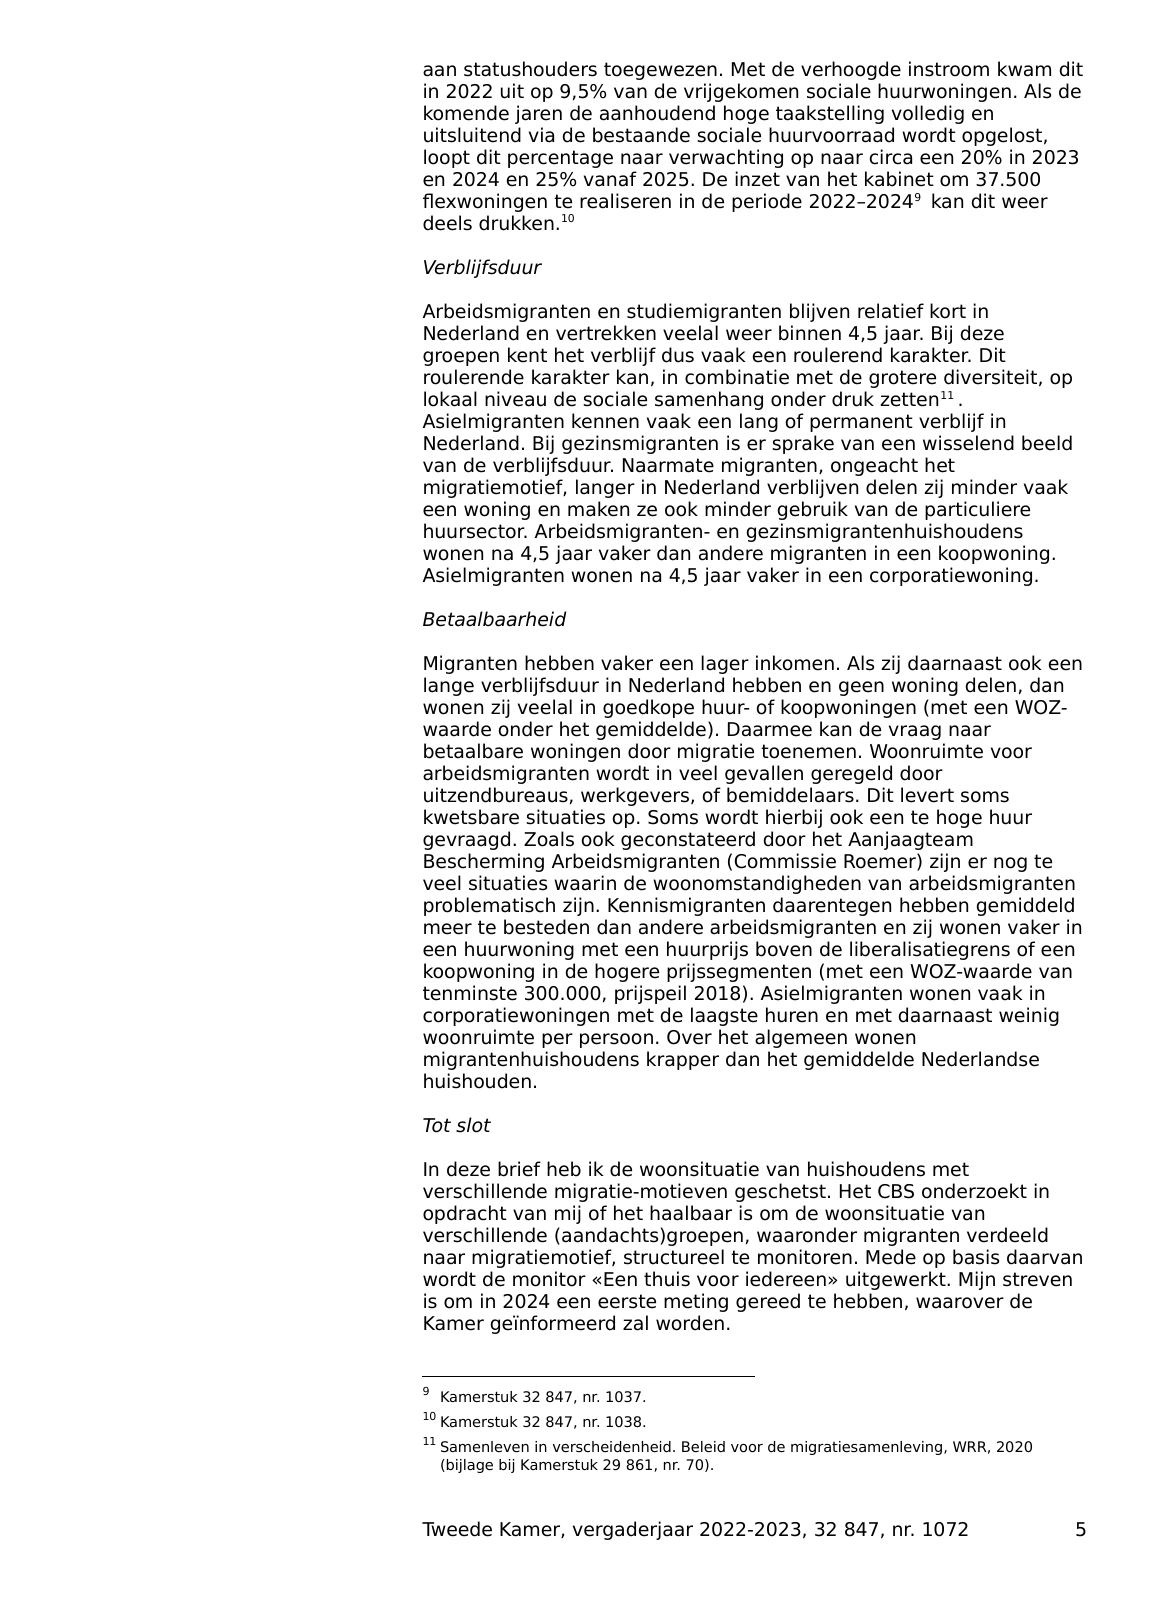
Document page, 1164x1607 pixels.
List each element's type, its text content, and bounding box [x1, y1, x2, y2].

text aan statushouders toegewezen. Met de verhoogde instroom kwam dit in 2022 uit op 9,5% van de vrijgekomen sociale huurwoningen. Als de komende jaren de aanhoudend hoge taakstelling volledig en uitsluitend via de bestaande sociale huurvoorraad wordt opgelost, loopt dit percentage naar verwachting op naar circa een 20% in 2023 en 2024 en 25% vanaf 2025. De inzet van het kabinet om 37.500 flexwoningen te realiseren in de periode 2022–2024 kan dit weer deels drukken. [422, 59, 1087, 235]
subtitle Verblijfsduur [422, 257, 1087, 279]
text Kamerstuk 32 847, nr. 1038. [422, 1410, 1087, 1432]
text Arbeidsmigranten en studiemigranten blijven relatief kort in Nederland en vertrekken veelal weer binnen 4,5 jaar. Bij deze groepen kent het verblijf dus vaak een roulerend karakter. Dit roulerende karakter kan, in combinatie met de grotere diversiteit, op lokaal niveau de sociale samenhang onder druk zetten. Asielmigranten kennen vaak een lang of permanent verblijf in Nederland. Bij gezinsmigranten is er sprake van een wisselend beeld van de verblijfsduur. Naarmate migranten, ongeacht het migratiemotief, langer in Nederland verblijven delen zij minder vaak een woning en maken ze ook minder gebruik van de particuliere huursector. Arbeidsmigranten- en gezinsmigrantenhuishoudens wonen na 4,5 jaar vaker dan andere migranten in een koopwoning. Asielmigranten wonen na 4,5 jaar vaker in een corporatiewoning. [422, 301, 1087, 587]
text Kamerstuk 32 847, nr. 1037. [422, 1385, 1087, 1407]
subtitle Betaalbaarheid [422, 609, 1087, 631]
text Migranten hebben vaker een lager inkomen. Als zij daarnaast ook een lange verblijfsduur in Nederland hebben en geen woning delen, dan wonen zij veelal in goedkope huur- of koopwoningen (met een WOZ-waarde onder het gemiddelde). Daarmee kan de vraag naar betaalbare woningen door migratie toenemen. Woonruimte voor arbeidsmigranten wordt in veel gevallen geregeld door uitzendbureaus, werkgevers, of bemiddelaars. Dit levert soms kwetsbare situaties op. Soms wordt hierbij ook een te hoge huur gevraagd. Zoals ook geconstateerd door het Aanjaagteam Bescherming Arbeidsmigranten (Commissie Roemer) zijn er nog te veel situaties waarin de woonomstandigheden van arbeidsmigranten problematisch zijn. Kennismigranten daarentegen hebben gemiddeld meer te besteden dan andere arbeidsmigranten en zij wonen vaker in een huurwoning met een huurprijs boven de liberalisatiegrens of een koopwoning in de hogere prijssegmenten (met een WOZ-waarde van tenminste 300.000, prijspeil 2018). Asielmigranten wonen vaak in corporatiewoningen met de laagste huren en met daarnaast weinig woonruimte per persoon. Over het algemeen wonen migrantenhuishoudens krapper dan het gemiddelde Nederlandse huishouden. [422, 653, 1087, 1093]
subtitle Tot slot [422, 1115, 1087, 1137]
text Samenleven in verscheidenheid. Beleid voor de migratiesamenleving, WRR, 2020 (bijlage bij Kamerstuk 29 861, nr. 70). [422, 1435, 1087, 1474]
text In deze brief heb ik de woonsituatie van huishoudens met verschillende migratie-motieven geschetst. Het CBS onderzoekt in opdracht van mij of het haalbaar is om de woonsituatie van verschillende (aandachts)groepen, waaronder migranten verdeeld naar migratiemotief, structureel te monitoren. Mede op basis daarvan wordt de monitor «Een thuis voor iedereen» uitgewerkt. Mijn streven is om in 2024 een eerste meting gereed te hebben, waarover de Kamer geïnformeerd zal worden. [422, 1159, 1087, 1335]
